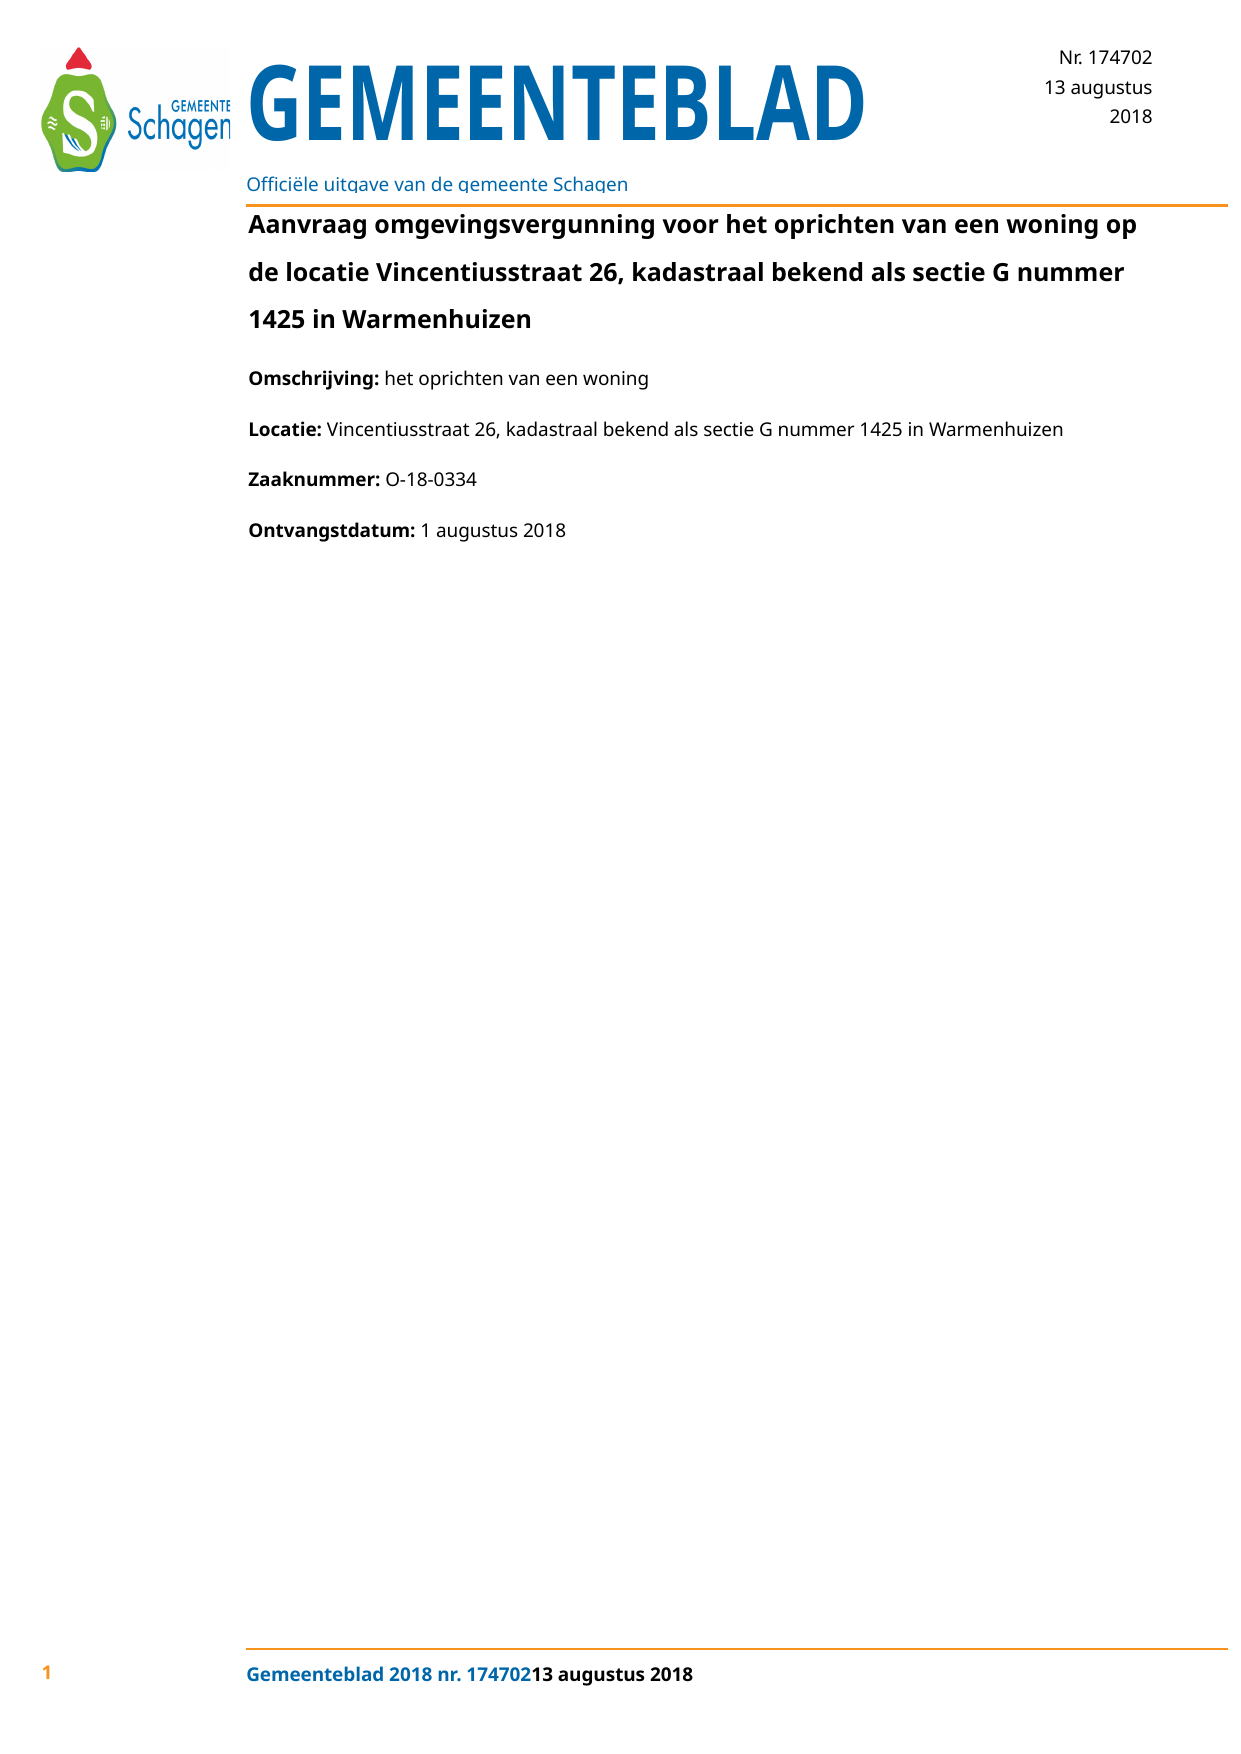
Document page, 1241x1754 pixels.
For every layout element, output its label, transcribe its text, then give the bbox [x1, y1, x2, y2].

text Ontvangstdatum: 1 augustus 2018 [248, 517, 1152, 542]
text Locatie: Vincentiusstraat 26, kadastraal bekend als sectie G nummer 1425 in Warmenhuizen [248, 416, 1152, 442]
text Zaaknummer: O-18-0334 [248, 466, 1152, 492]
text Omschrijving: het oprichten van een woning [248, 366, 1152, 391]
text Aanvraag omgevingsvergunning voor het oprichten van een woning op de locatie Vincentiusstraat 26, kadastraal bekend als sectie G nummer 1425 in Warmenhuizen [248, 207, 1152, 336]
picture [41, 47, 231, 172]
